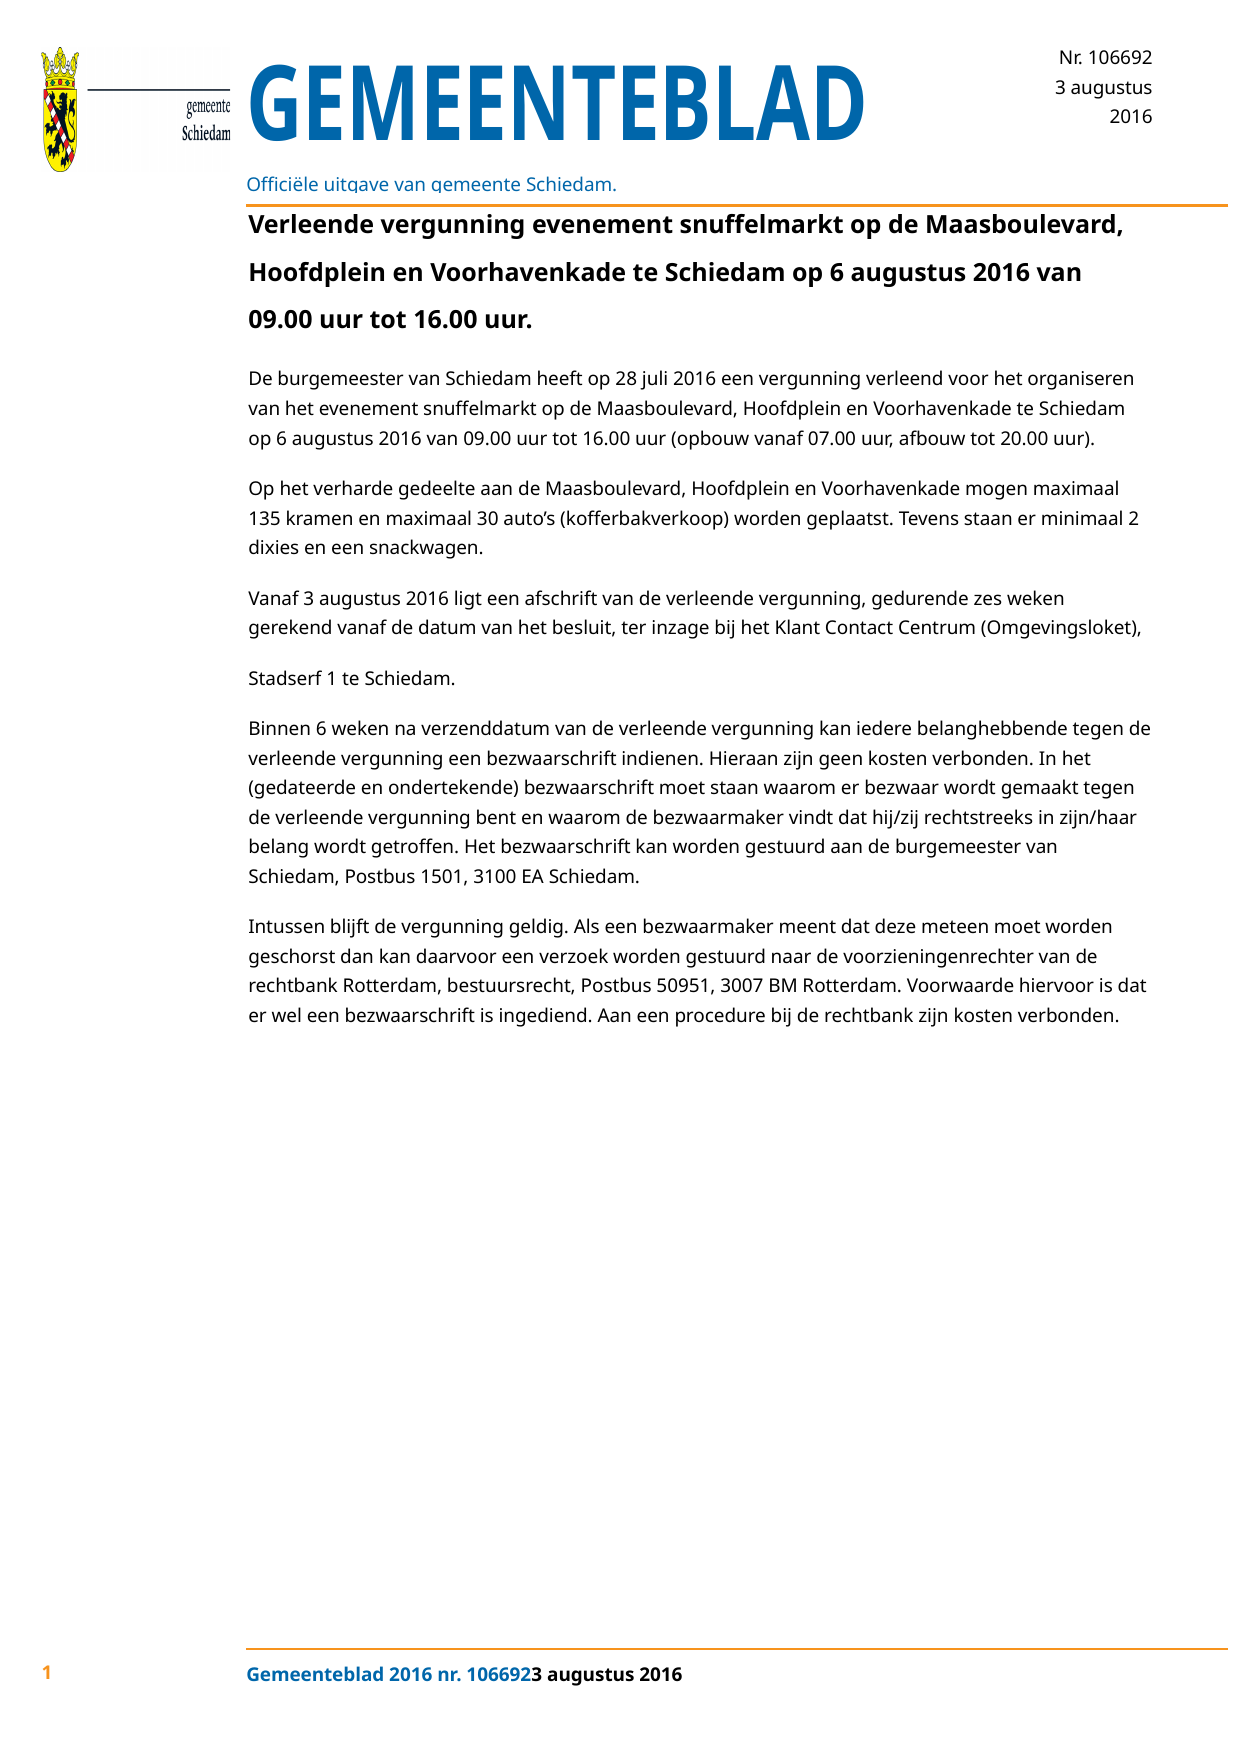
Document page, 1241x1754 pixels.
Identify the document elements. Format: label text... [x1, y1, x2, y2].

text Binnen 6 weken na verzenddatum van de verleende vergunning kan iedere belanghebbende tegen de verleende vergunning een bezwaarschrift indienen. Hieraan zijn geen kosten verbonden. In het (gedateerde en ondertekende) bezwaarschrift moet staan waarom er bezwaar wordt gemaakt tegen de verleende vergunning bent en waarom de bezwaarmaker vindt dat hij/zij rechtstreeks in zijn/haar belang wordt getroffen. Het bezwaarschrift kan worden gestuurd aan de burgemeester van Schiedam, Postbus 1501, 3100 EA Schiedam. [248, 715, 1152, 889]
text Verleende vergunning evenement snuffelmarkt op de Maasboulevard, Hoofdplein en Voorhavenkade te Schiedam op 6 augustus 2016 van 09.00 uur tot 16.00 uur. [248, 207, 1152, 336]
text Op het verharde gedeelte aan de Maasboulevard, Hoofdplein en Voorhavenkade mogen maximaal 135 kramen en maximaal 30 auto’s (kofferbakverkoop) worden geplaatst. Tevens staan er minimaal 2 dixies en een snackwagen. [248, 475, 1152, 560]
text De burgemeester van Schiedam heeft op 28 juli 2016 een vergunning verleend voor het organiseren van het evenement snuffelmarkt op de Maasboulevard, Hoofdplein en Voorhavenkade te Schiedam op 6 augustus 2016 van 09.00 uur tot 16.00 uur (opbouw vanaf 07.00 uur, afbouw tot 20.00 uur). [248, 366, 1152, 450]
text Intussen blijft de vergunning geldig. Als een bezwaarmaker meent dat deze meteen moet worden geschorst dan kan daarvoor een verzoek worden gestuurd naar de voorzieningenrechter van de rechtbank Rotterdam, bestuursrecht, Postbus 50951, 3007 BM Rotterdam. Voorwaarde hiervoor is dat er wel een bezwaarschrift is ingediend. Aan een procedure bij de rechtbank zijn kosten verbonden. [248, 913, 1152, 1028]
text Stadserf 1 te Schiedam. [248, 665, 1152, 690]
picture [41, 47, 231, 172]
text Vanaf 3 augustus 2016 ligt een afschrift van de verleende vergunning, gedurende zes weken gerekend vanaf de datum van het besluit, ter inzage bij het Klant Contact Centrum (Omgevingsloket), [248, 585, 1152, 640]
